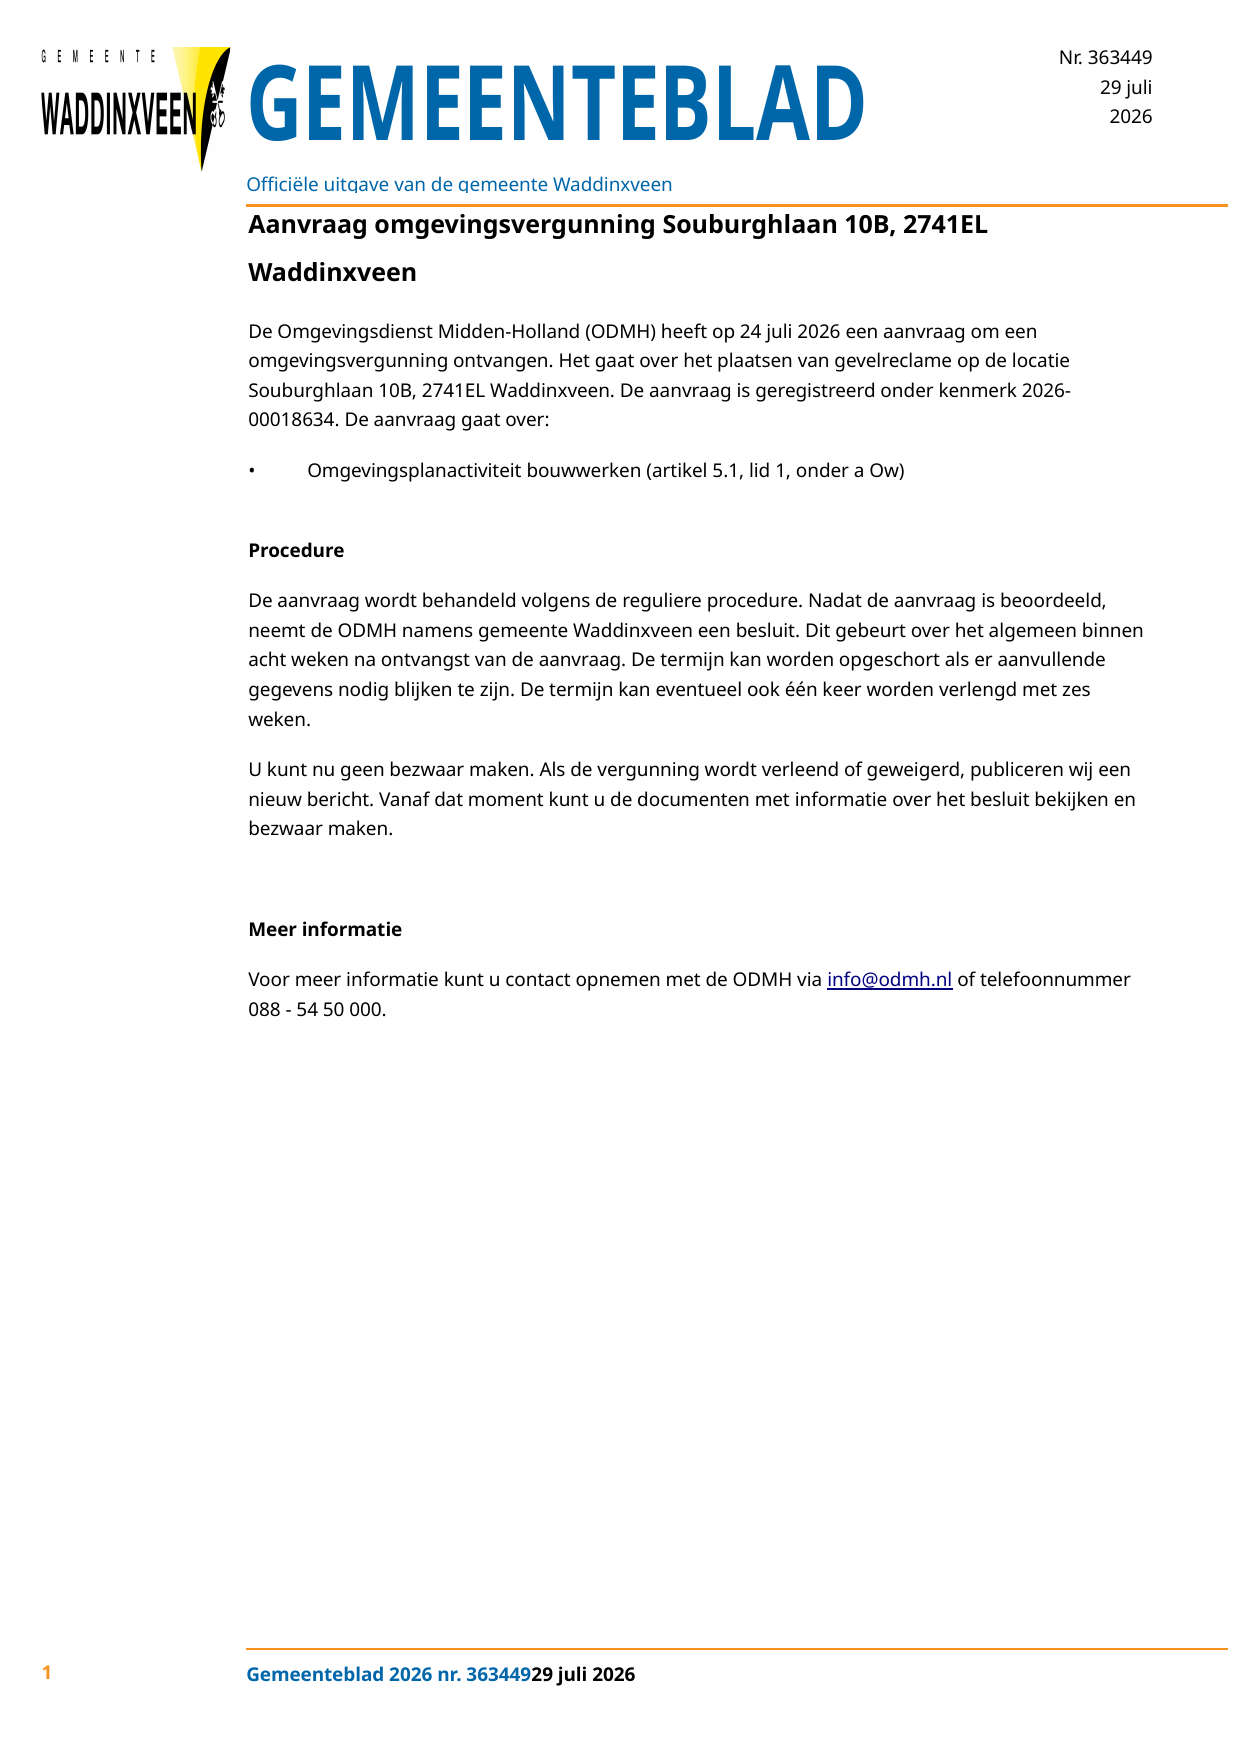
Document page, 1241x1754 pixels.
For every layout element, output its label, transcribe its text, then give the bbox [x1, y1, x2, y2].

text Procedure [248, 537, 1152, 563]
text Voor meer informatie kunt u contact opnemen met de ODMH via info@odmh.nl of telefoonnummer 088 - 54 50 000. [248, 967, 1152, 1022]
text U kunt nu geen bezwaar maken. Als de vergunning wordt verleend of geweigerd, publiceren wij een nieuw bericht. Vanaf dat moment kunt u de documenten met informatie over het besluit bekijken en bezwaar maken. [248, 756, 1152, 841]
list Omgevingsplanactiviteit bouwwerken (artikel 5.1, lid 1, onder a Ow) [248, 457, 1152, 483]
text Meer informatie [248, 916, 1152, 942]
text De aanvraag wordt behandeld volgens de reguliere procedure. Nadat de aanvraag is beoordeeld, neemt de ODMH namens gemeente Waddinxveen een besluit. Dit gebeurt over het algemeen binnen acht weken na ontvangst van de aanvraag. De termijn kan worden opgeschort als er aanvullende gegevens nodig blijken te zijn. De termijn kan eventueel ook één keer worden verlengd met zes weken. [248, 587, 1152, 732]
text De Omgevingsdienst Midden-Holland (ODMH) heeft op 24 juli 2026 een aanvraag om een omgevingsvergunning ontvangen. Het gaat over het plaatsen van gevelreclame op de locatie Souburghlaan 10B, 2741EL Waddinxveen. De aanvraag is geregistreerd onder kenmerk 2026-00018634. De aanvraag gaat over: [248, 318, 1152, 432]
text Aanvraag omgevingsvergunning Souburghlaan 10B, 2741EL Waddinxveen [248, 207, 1152, 288]
picture [41, 47, 231, 172]
